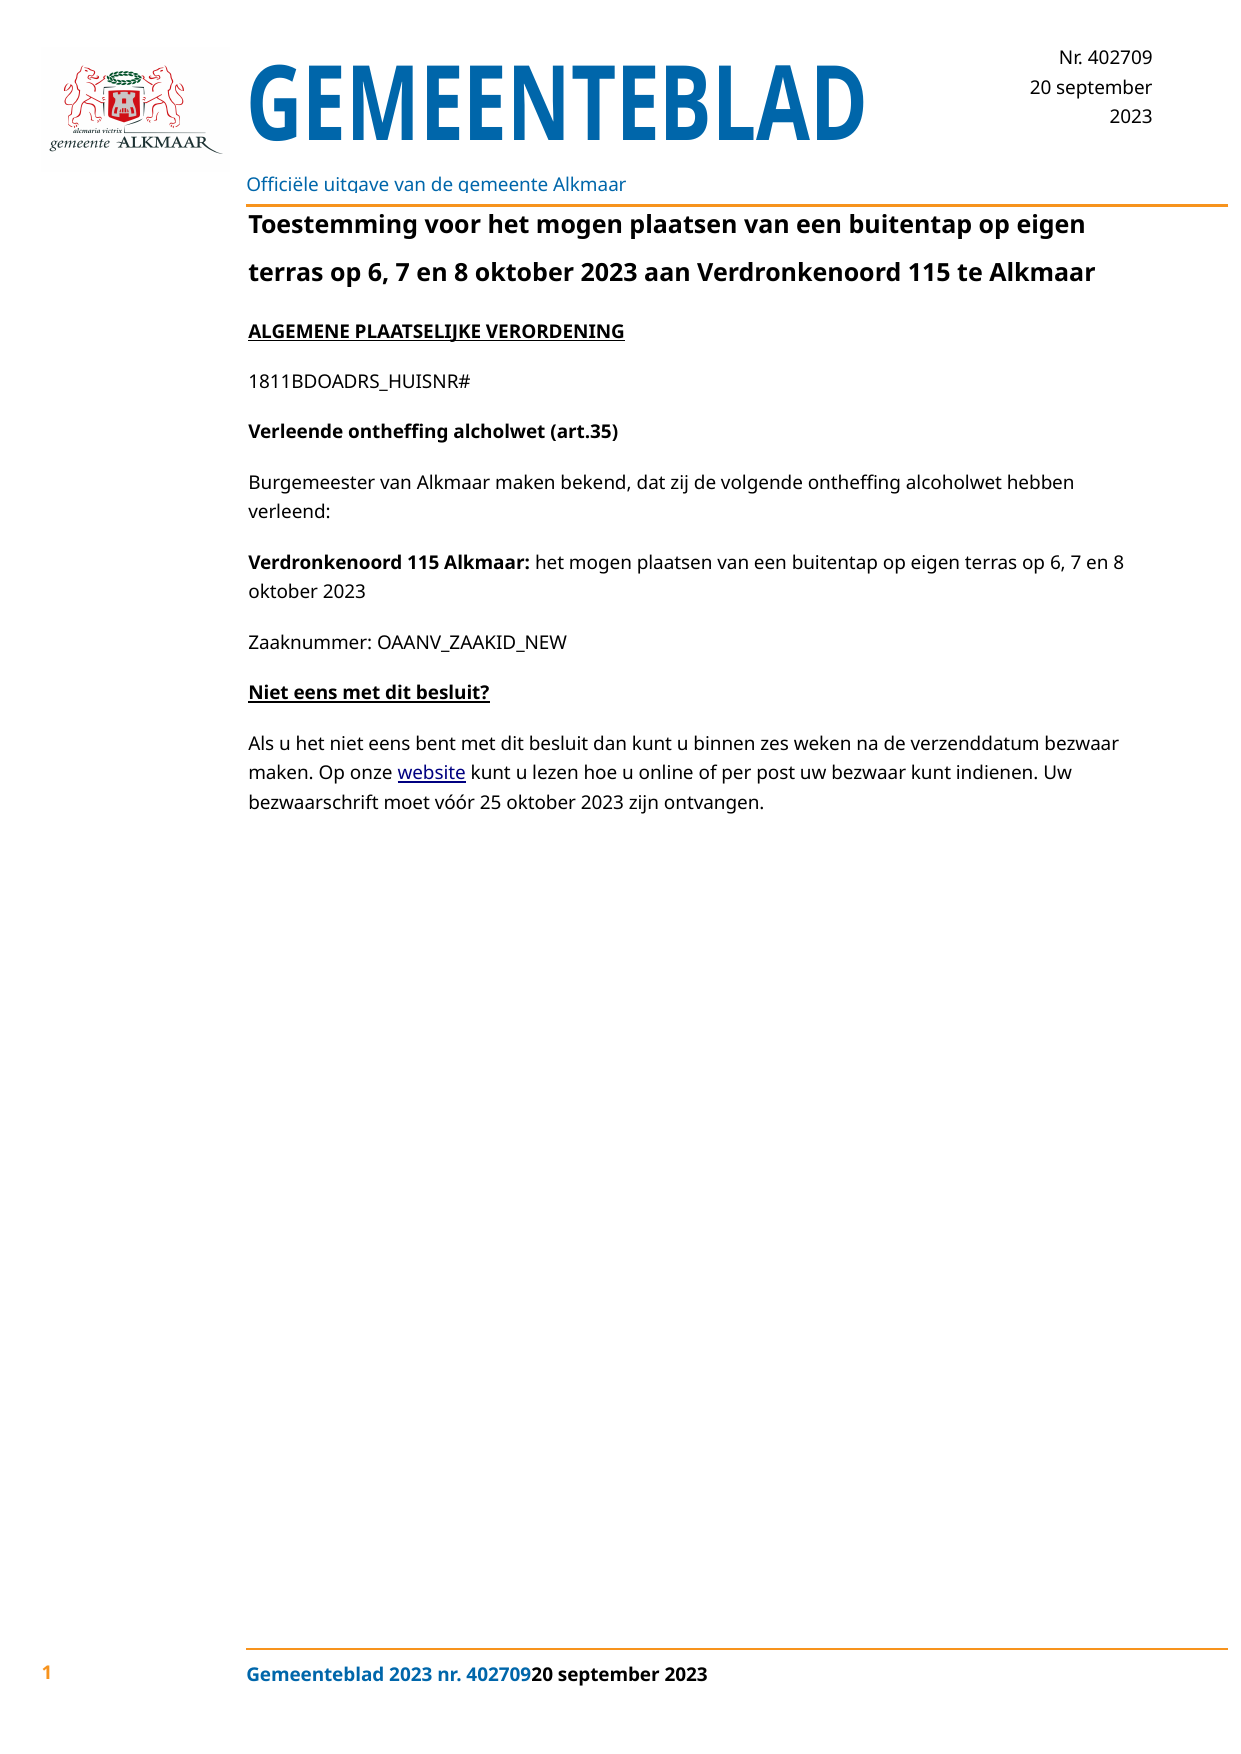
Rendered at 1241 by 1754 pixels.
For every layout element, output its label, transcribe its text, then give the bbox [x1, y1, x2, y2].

text Verdronkenoord 115 Alkmaar: het mogen plaatsen van een buitentap op eigen terras op 6, 7 en 8 oktober 2023 [248, 549, 1152, 604]
text 1811BDOADRS_HUISNR# [248, 368, 1152, 394]
picture [41, 47, 231, 172]
text Burgemeester van Alkmaar maken bekend, dat zij de volgende ontheffing alcoholwet hebben verleend: [248, 469, 1152, 524]
text Niet eens met dit besluit? [248, 679, 1152, 705]
text Als u het niet eens bent met dit besluit dan kunt u binnen zes weken na de verzenddatum bezwaar maken. Op onze website kunt u lezen hoe u online of per post uw bezwaar kunt indienen. Uw bezwaarschrift moet vóór 25 oktober 2023 zijn ontvangen. [248, 730, 1152, 815]
text Zaaknummer: OAANV_ZAAKID_NEW [248, 629, 1152, 655]
text Verleende ontheffing alcholwet (art.35) [248, 419, 1152, 444]
text Toestemming voor het mogen plaatsen van een buitentap op eigen terras op 6, 7 en 8 oktober 2023 aan Verdronkenoord 115 te Alkmaar [248, 207, 1152, 288]
text ALGEMENE PLAATSELIJKE VERORDENING [248, 318, 1152, 344]
